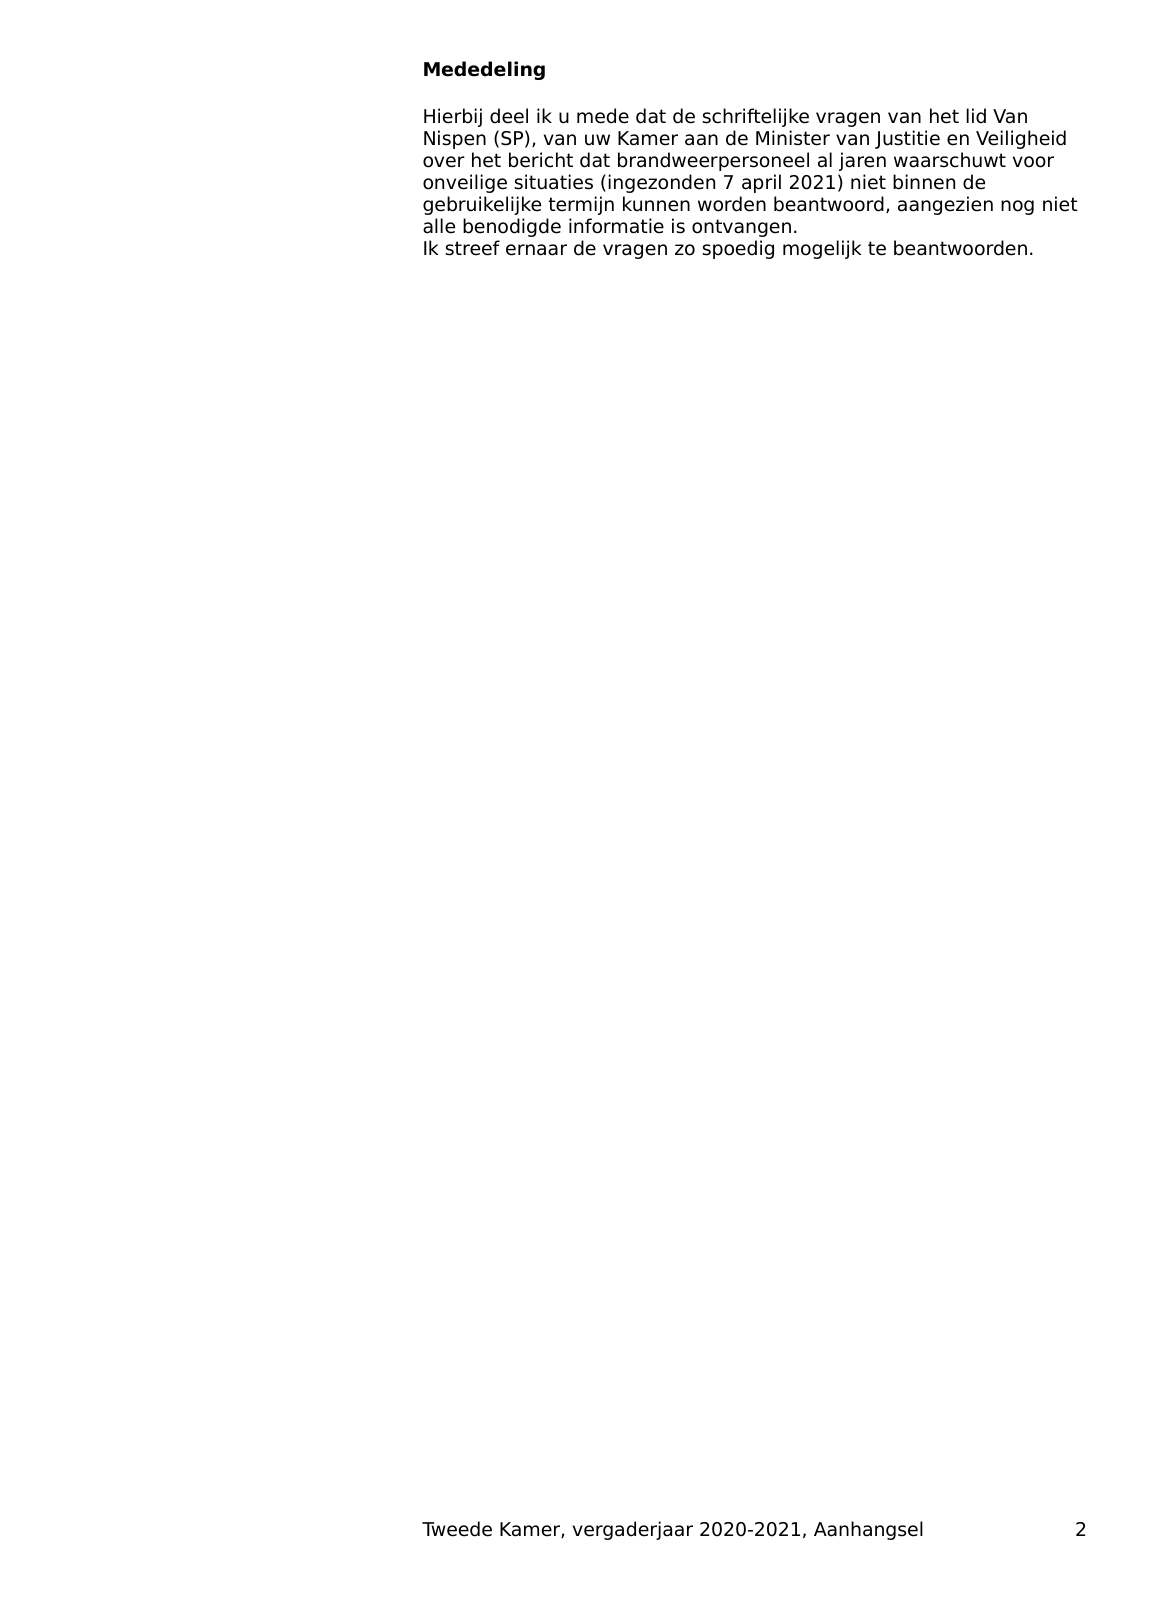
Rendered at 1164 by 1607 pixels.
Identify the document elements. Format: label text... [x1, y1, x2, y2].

subtitle Mededeling [422, 59, 1087, 81]
text Hierbij deel ik u mede dat de schriftelijke vragen van het lid Van Nispen (SP), van uw Kamer aan de Minister van Justitie en Veiligheid over het bericht dat brandweerpersoneel al jaren waarschuwt voor onveilige situaties (ingezonden 7 april 2021) niet binnen de gebruikelijke termijn kunnen worden beantwoord, aangezien nog niet alle benodigde informatie is ontvangen. [422, 106, 1087, 238]
text Ik streef ernaar de vragen zo spoedig mogelijk te beantwoorden. [422, 238, 1087, 260]
